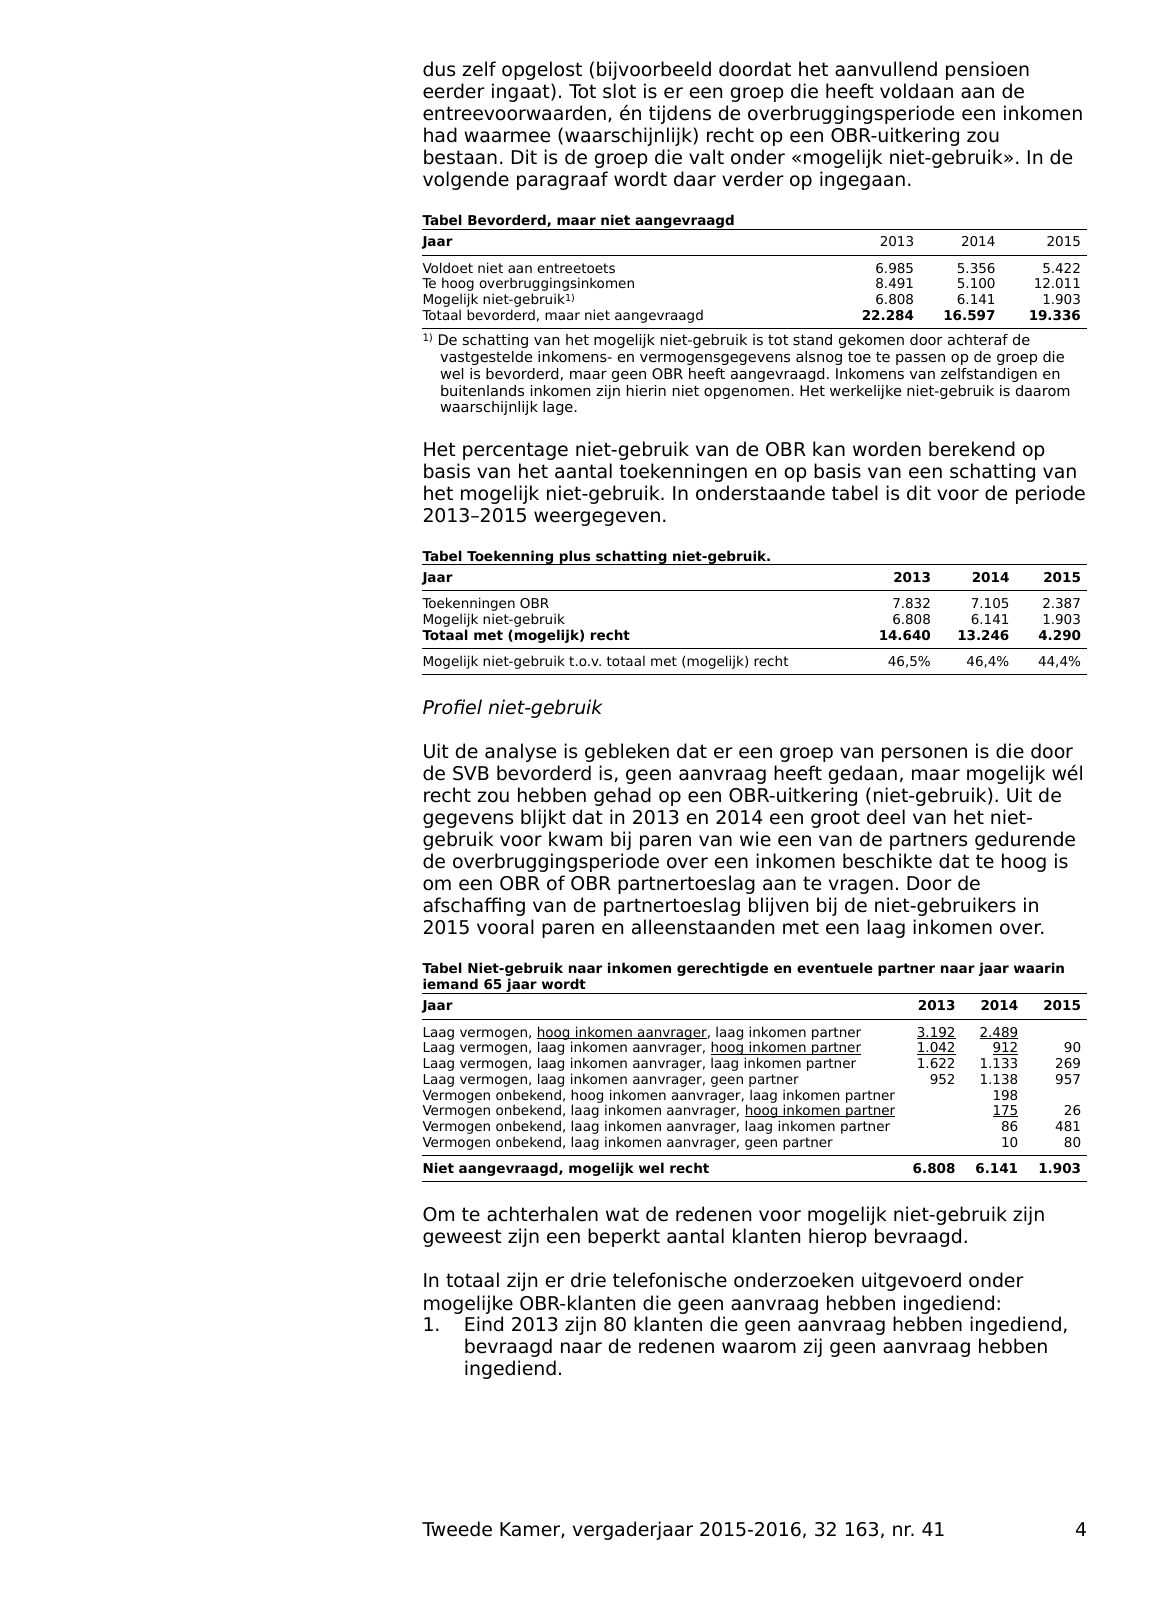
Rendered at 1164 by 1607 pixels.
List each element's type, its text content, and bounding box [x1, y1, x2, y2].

table_cell [899, 1119, 961, 1134]
table_cell Jaar [422, 994, 898, 1019]
table_cell 5.356 [920, 256, 1001, 276]
table_cell Laag vermogen, laag inkomen aanvrager, laag inkomen partner [422, 1056, 898, 1072]
table_cell 4.290 [1015, 628, 1087, 648]
table_cell Laag vermogen, hoog inkomen aanvrager, laag inkomen partner [422, 1020, 898, 1040]
table_cell [1024, 1087, 1087, 1103]
table_cell Mogelijk niet-gebruik t.o.v. totaal met (mogelijk) recht [422, 649, 824, 674]
table_cell Laag vermogen, laag inkomen aanvrager, hoog inkomen partner [422, 1040, 898, 1056]
table_cell 2014 [937, 565, 1015, 590]
table_cell 46,5% [824, 649, 937, 674]
table_cell 12.011 [1001, 276, 1087, 292]
table_cell Te hoog overbruggingsinkomen [422, 276, 838, 292]
table_cell 2.489 [961, 1020, 1024, 1040]
table_cell 1.133 [961, 1056, 1024, 1072]
table_cell 2014 [920, 230, 1001, 255]
text Om te achterhalen wat de redenen voor mogelijk niet-gebruik zijn geweest zijn een beperkt aantal klanten hierop bevraagd. [422, 1204, 1087, 1248]
table_cell Jaar [422, 565, 824, 590]
table_cell Vermogen onbekend, laag inkomen aanvrager, hoog inkomen partner [422, 1103, 898, 1119]
table_cell Mogelijk niet-gebruik1) [422, 292, 838, 308]
text In totaal zijn er drie telefonische onderzoeken uitgevoerd onder mogelijke OBR-klanten die geen aanvraag hebben ingediend: [422, 1270, 1087, 1314]
text Uit de analyse is gebleken dat er een groep van personen is die door de SVB bevorderd is, geen aanvraag heeft gedaan, maar mogelijk wél recht zou hebben gehad op een OBR-uitkering (niet-gebruik). Uit de gegevens blijkt dat in 2013 en 2014 een groot deel van het niet-gebruik voor kwam bij paren van wie een van de partners gedurende de overbruggingsperiode over een inkomen beschikte dat te hoog is om een OBR of OBR partnertoeslag aan te vragen. Door de afschaffing van de partnertoeslag blijven bij de niet-gebruikers in 2015 vooral paren en alleenstaanden met een laag inkomen over. [422, 741, 1087, 939]
table_cell 175 [961, 1103, 1024, 1119]
table_cell 952 [899, 1072, 961, 1087]
table_cell 1.903 [1001, 292, 1087, 308]
table_cell [899, 1087, 961, 1103]
table_cell Voldoet niet aan entreetoets [422, 256, 838, 276]
table_cell 22.284 [839, 308, 920, 328]
table_cell 14.640 [824, 628, 937, 648]
table_cell 1) De schatting van het mogelijk niet-gebruik is tot stand gekomen door achteraf de vastgestelde inkomens- en vermogensgegevens alsnog toe te passen op de groep die wel is bevorderd, maar geen OBR heeft aangevraagd. Inkomens van zelfstandigen en buitenlands inkomen zijn hierin niet opgenomen. Het werkelijke niet-gebruik is daarom waarschijnlijk lage. [422, 329, 1087, 416]
table_cell 46,4% [937, 649, 1015, 674]
table_cell 2.387 [1015, 591, 1087, 612]
table_cell 3.192 [899, 1020, 961, 1040]
table_cell 1.903 [1015, 612, 1087, 627]
table_cell 1.903 [1024, 1156, 1087, 1181]
table_cell 5.100 [920, 276, 1001, 292]
table_cell 2013 [839, 230, 920, 255]
text Het percentage niet-gebruik van de OBR kan worden berekend op basis van het aantal toekenningen en op basis van een schatting van het mogelijk niet-gebruik. In onderstaande tabel is dit voor de periode 2013–2015 weergegeven. [422, 438, 1087, 526]
table_cell 957 [1024, 1072, 1087, 1087]
table_cell 6.141 [937, 612, 1015, 627]
text dus zelf opgelost (bijvoorbeeld doordat het aanvullend pensioen eerder ingaat). Tot slot is er een groep die heeft voldaan aan de entreevoorwaarden, én tijdens de overbruggingsperiode een inkomen had waarmee (waarschijnlijk) recht op een OBR-uitkering zou bestaan. Dit is de groep die valt onder «mogelijk niet-gebruik». In de volgende paragraaf wordt daar verder op ingegaan. [422, 59, 1087, 191]
table_cell Vermogen onbekend, hoog inkomen aanvrager, laag inkomen partner [422, 1087, 898, 1103]
table_cell 1.042 [899, 1040, 961, 1056]
table_header Tabel Toekenning plus schatting niet-gebruik. [422, 548, 1087, 564]
table_cell Mogelijk niet-gebruik [422, 612, 824, 627]
table_cell 2014 [961, 994, 1024, 1019]
table_cell 16.597 [920, 308, 1001, 328]
table_cell 5.422 [1001, 256, 1087, 276]
table_cell 10 [961, 1135, 1024, 1155]
table_cell 13.246 [937, 628, 1015, 648]
table_cell 6.808 [839, 292, 920, 308]
table_cell Laag vermogen, laag inkomen aanvrager, geen partner [422, 1072, 898, 1087]
table_cell 198 [961, 1087, 1024, 1103]
subtitle Profiel niet-gebruik [422, 697, 1087, 719]
table_cell 2013 [824, 565, 937, 590]
table_cell [1024, 1020, 1087, 1040]
table_cell 481 [1024, 1119, 1087, 1134]
table_cell 6.141 [920, 292, 1001, 308]
table_cell 1.138 [961, 1072, 1024, 1087]
table_cell 6.808 [824, 612, 937, 627]
table_cell Vermogen onbekend, laag inkomen aanvrager, laag inkomen partner [422, 1119, 898, 1134]
table_cell 2015 [1024, 994, 1087, 1019]
table_cell 7.832 [824, 591, 937, 612]
table_cell 44,4% [1015, 649, 1087, 674]
table_cell 2013 [899, 994, 961, 1019]
table_cell 7.105 [937, 591, 1015, 612]
table_cell Jaar [422, 230, 838, 255]
table_header Tabel Bevorderd, maar niet aangevraagd [422, 213, 1087, 228]
table_cell 2015 [1015, 565, 1087, 590]
table_cell [899, 1103, 961, 1119]
table_cell 8.491 [839, 276, 920, 292]
table_cell 1.622 [899, 1056, 961, 1072]
table_cell 269 [1024, 1056, 1087, 1072]
table_cell 19.336 [1001, 308, 1087, 328]
table_cell 80 [1024, 1135, 1087, 1155]
table_cell 86 [961, 1119, 1024, 1134]
table_cell Totaal bevorderd, maar niet aangevraagd [422, 308, 838, 328]
table_cell 6.808 [899, 1156, 961, 1181]
table_cell 6.141 [961, 1156, 1024, 1181]
text 1. Eind 2013 zijn 80 klanten die geen aanvraag hebben ingediend, bevraagd naar de redenen waarom zij geen aanvraag hebben ingediend. [422, 1314, 1087, 1380]
table_header Tabel Niet-gebruik naar inkomen gerechtigde en eventuele partner naar jaar waarin iemand 65 jaar wordt [422, 961, 1087, 992]
table_cell 26 [1024, 1103, 1087, 1119]
table_cell 6.985 [839, 256, 920, 276]
table_cell 912 [961, 1040, 1024, 1056]
table_cell Totaal met (mogelijk) recht [422, 628, 824, 648]
table_cell [899, 1135, 961, 1155]
table_cell 2015 [1001, 230, 1087, 255]
table_cell Vermogen onbekend, laag inkomen aanvrager, geen partner [422, 1135, 898, 1155]
table_cell Niet aangevraagd, mogelijk wel recht [422, 1156, 898, 1181]
table_cell 90 [1024, 1040, 1087, 1056]
table_cell Toekenningen OBR [422, 591, 824, 612]
